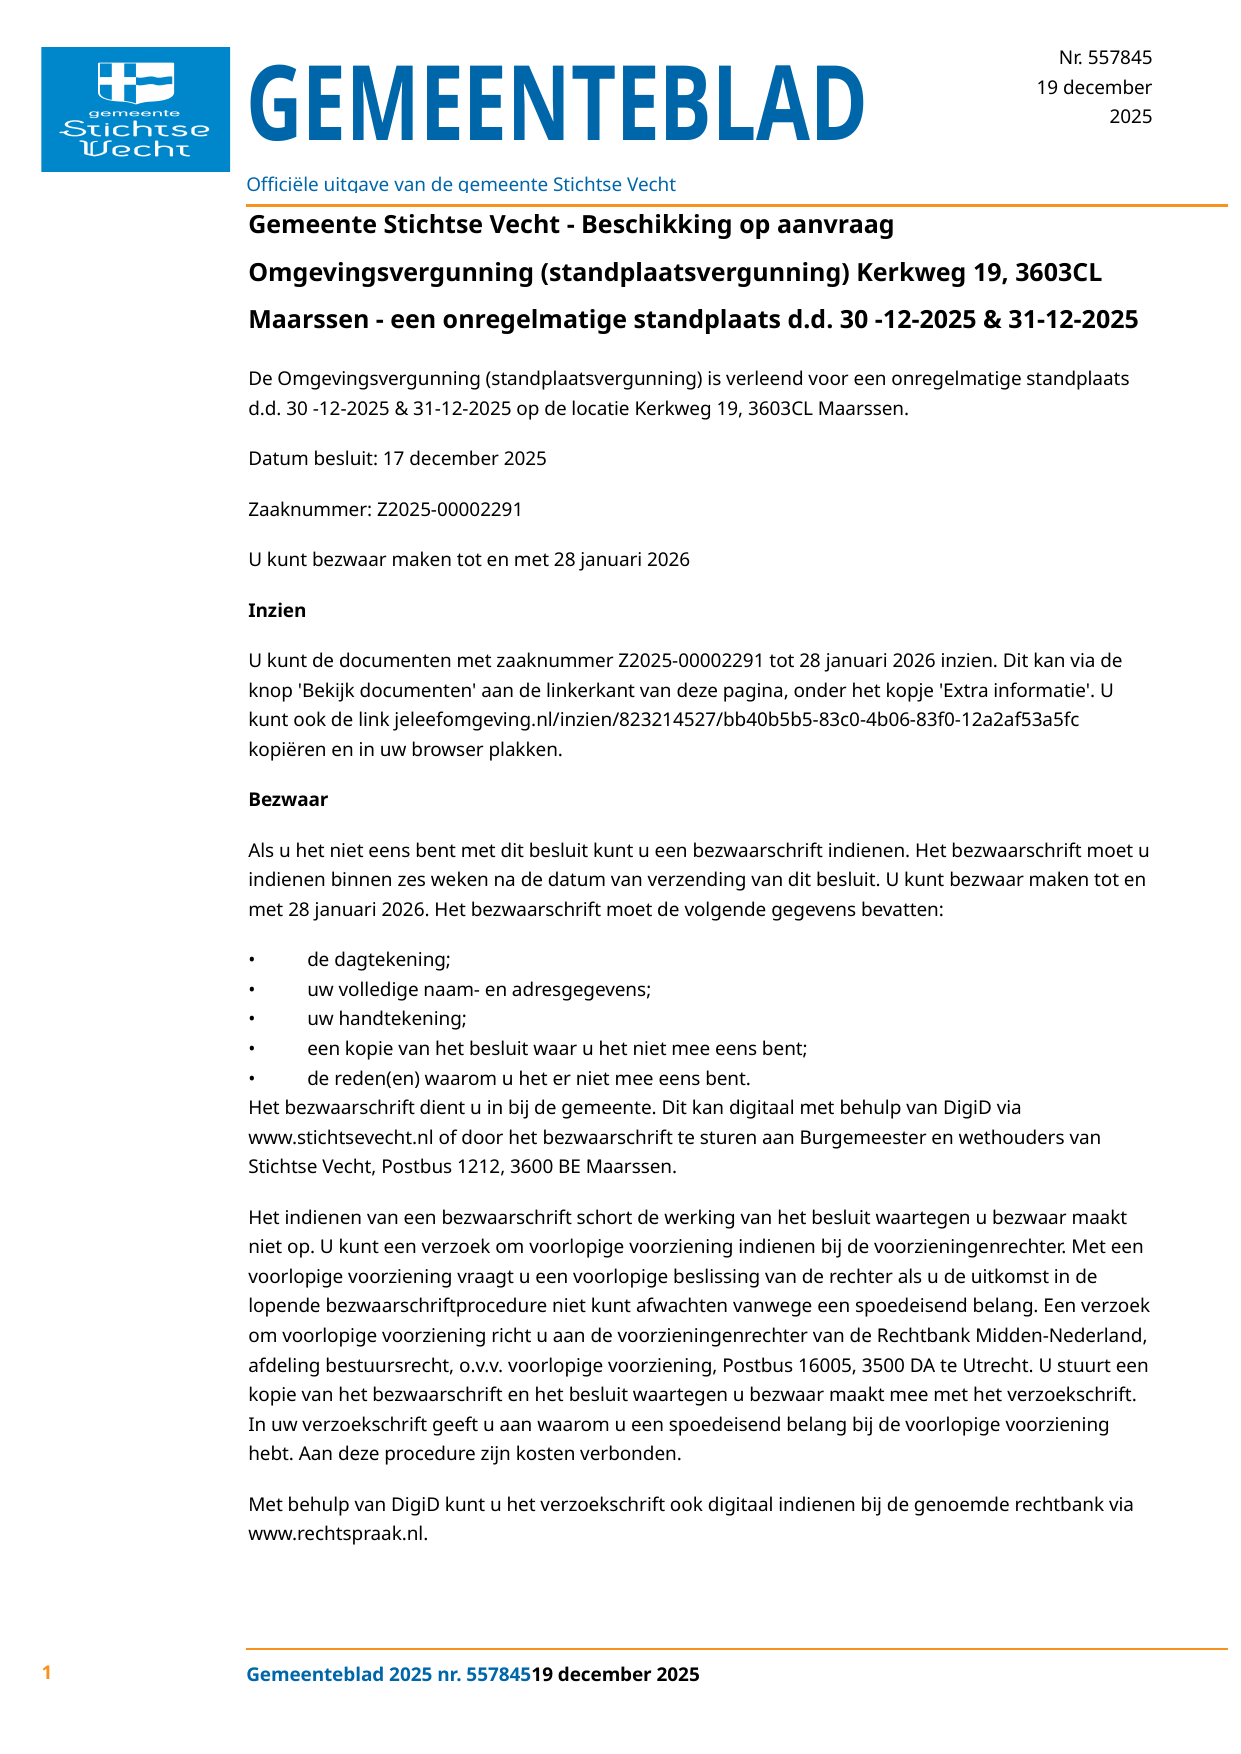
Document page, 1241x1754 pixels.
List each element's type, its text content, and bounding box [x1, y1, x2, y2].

picture [137, 63, 174, 103]
text U kunt de documenten met zaaknummer Z2025-00002291 tot 28 januari 2026 inzien. Dit kan via de knop 'Bekijk documenten' aan de linkerkant van deze pagina, onder het kopje 'Extra informatie'. U kunt ook de link jeleefomgeving.nl/inzien/823214527/bb40b5b5-83c0-4b06-83f0-12a2af53a5fc kopiëren en in uw browser plakken. [248, 647, 1152, 762]
list uw handtekening; [248, 1006, 1152, 1031]
text Gemeente Stichtse Vecht - Beschikking op aanvraag Omgevingsvergunning (standplaatsvergunning) Kerkweg 19, 3603CL Maarssen - een onregelmatige standplaats d.d. 30 -12-2025 & 31-12-2025 [248, 207, 1152, 336]
text Zaaknummer: Z2025-00002291 [248, 496, 1152, 522]
text Bezwaar [248, 786, 1152, 812]
picture [99, 63, 135, 101]
list uw volledige naam- en adresgegevens; [248, 976, 1152, 1002]
list de reden(en) waarom u het er niet mee eens bent. [248, 1065, 1152, 1090]
text Het bezwaarschrift dient u in bij de gemeente. Dit kan digitaal met behulp van DigiD via www.stichtsevecht.nl of door het bezwaarschrift te sturen aan Burgemeester en wethouders van Stichtse Vecht, Postbus 1212, 3600 BE Maarssen. [248, 1094, 1152, 1179]
text U kunt bezwaar maken tot en met 28 januari 2026 [248, 546, 1152, 572]
text Het indienen van een bezwaarschrift schort de werking van het besluit waartegen u bezwaar maakt niet op. U kunt een verzoek om voorlopige voorziening indienen bij de voorzieningenrechter. Met een voorlopige voorziening vraagt u een voorlopige beslissing van de rechter als u de uitkomst in de lopende bezwaarschriftprocedure niet kunt afwachten vanwege een spoedeisend belang. Een verzoek om voorlopige voorziening richt u aan de voorzieningenrechter van de Rechtbank Midden-Nederland, afdeling bestuursrecht, o.v.v. voorlopige voorziening, Postbus 16005, 3500 DA te Utrecht. U stuurt een kopie van het bezwaarschrift en het besluit waartegen u bezwaar maakt mee met het verzoekschrift. In uw verzoekschrift geeft u aan waarom u een spoedeisend belang bij de voorlopige voorziening hebt. Aan deze procedure zijn kosten verbonden. [248, 1204, 1152, 1466]
text Datum besluit: 17 december 2025 [248, 446, 1152, 471]
list de dagtekening; [248, 946, 1152, 972]
text Met behulp van DigiD kunt u het verzoekschrift ook digitaal indienen bij de genoemde rechtbank via www.rechtspraak.nl. [248, 1491, 1152, 1546]
text De Omgevingsvergunning (standplaatsvergunning) is verleend voor een onregelmatige standplaats d.d. 30 -12-2025 & 31-12-2025 op de locatie Kerkweg 19, 3603CL Maarssen. [248, 366, 1152, 421]
list een kopie van het besluit waar u het niet mee eens bent; [248, 1035, 1152, 1061]
text Als u het niet eens bent met dit besluit kunt u een bezwaarschrift indienen. Het bezwaarschrift moet u indienen binnen zes weken na de datum van verzending van dit besluit. U kunt bezwaar maken tot en met 28 januari 2026. Het bezwaarschrift moet de volgende gegevens bevatten: [248, 837, 1152, 922]
text Inzien [248, 597, 1152, 622]
